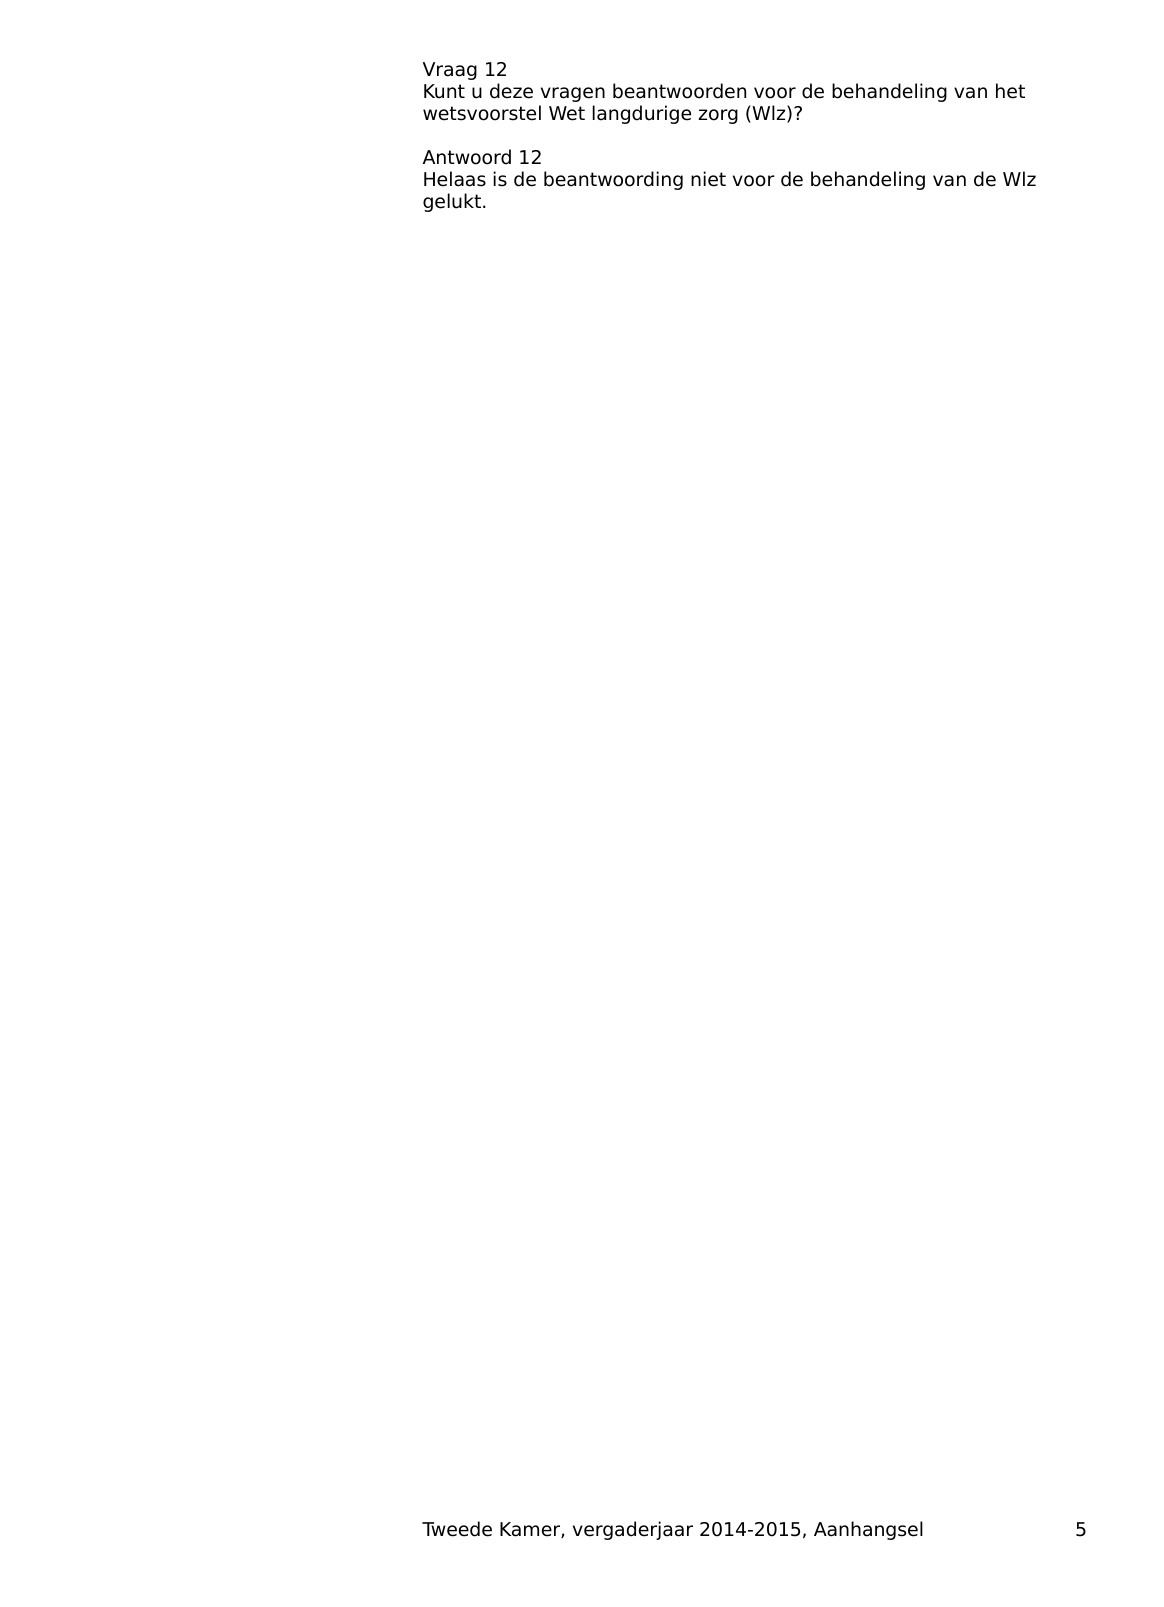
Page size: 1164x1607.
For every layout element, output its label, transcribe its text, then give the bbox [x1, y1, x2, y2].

text Helaas is de beantwoording niet voor de behandeling van de Wlz gelukt. [422, 169, 1087, 213]
text Vraag 12 [422, 59, 1087, 81]
text Kunt u deze vragen beantwoorden voor de behandeling van het wetsvoorstel Wet langdurige zorg (Wlz)? [422, 81, 1087, 125]
text Antwoord 12 [422, 147, 1087, 169]
